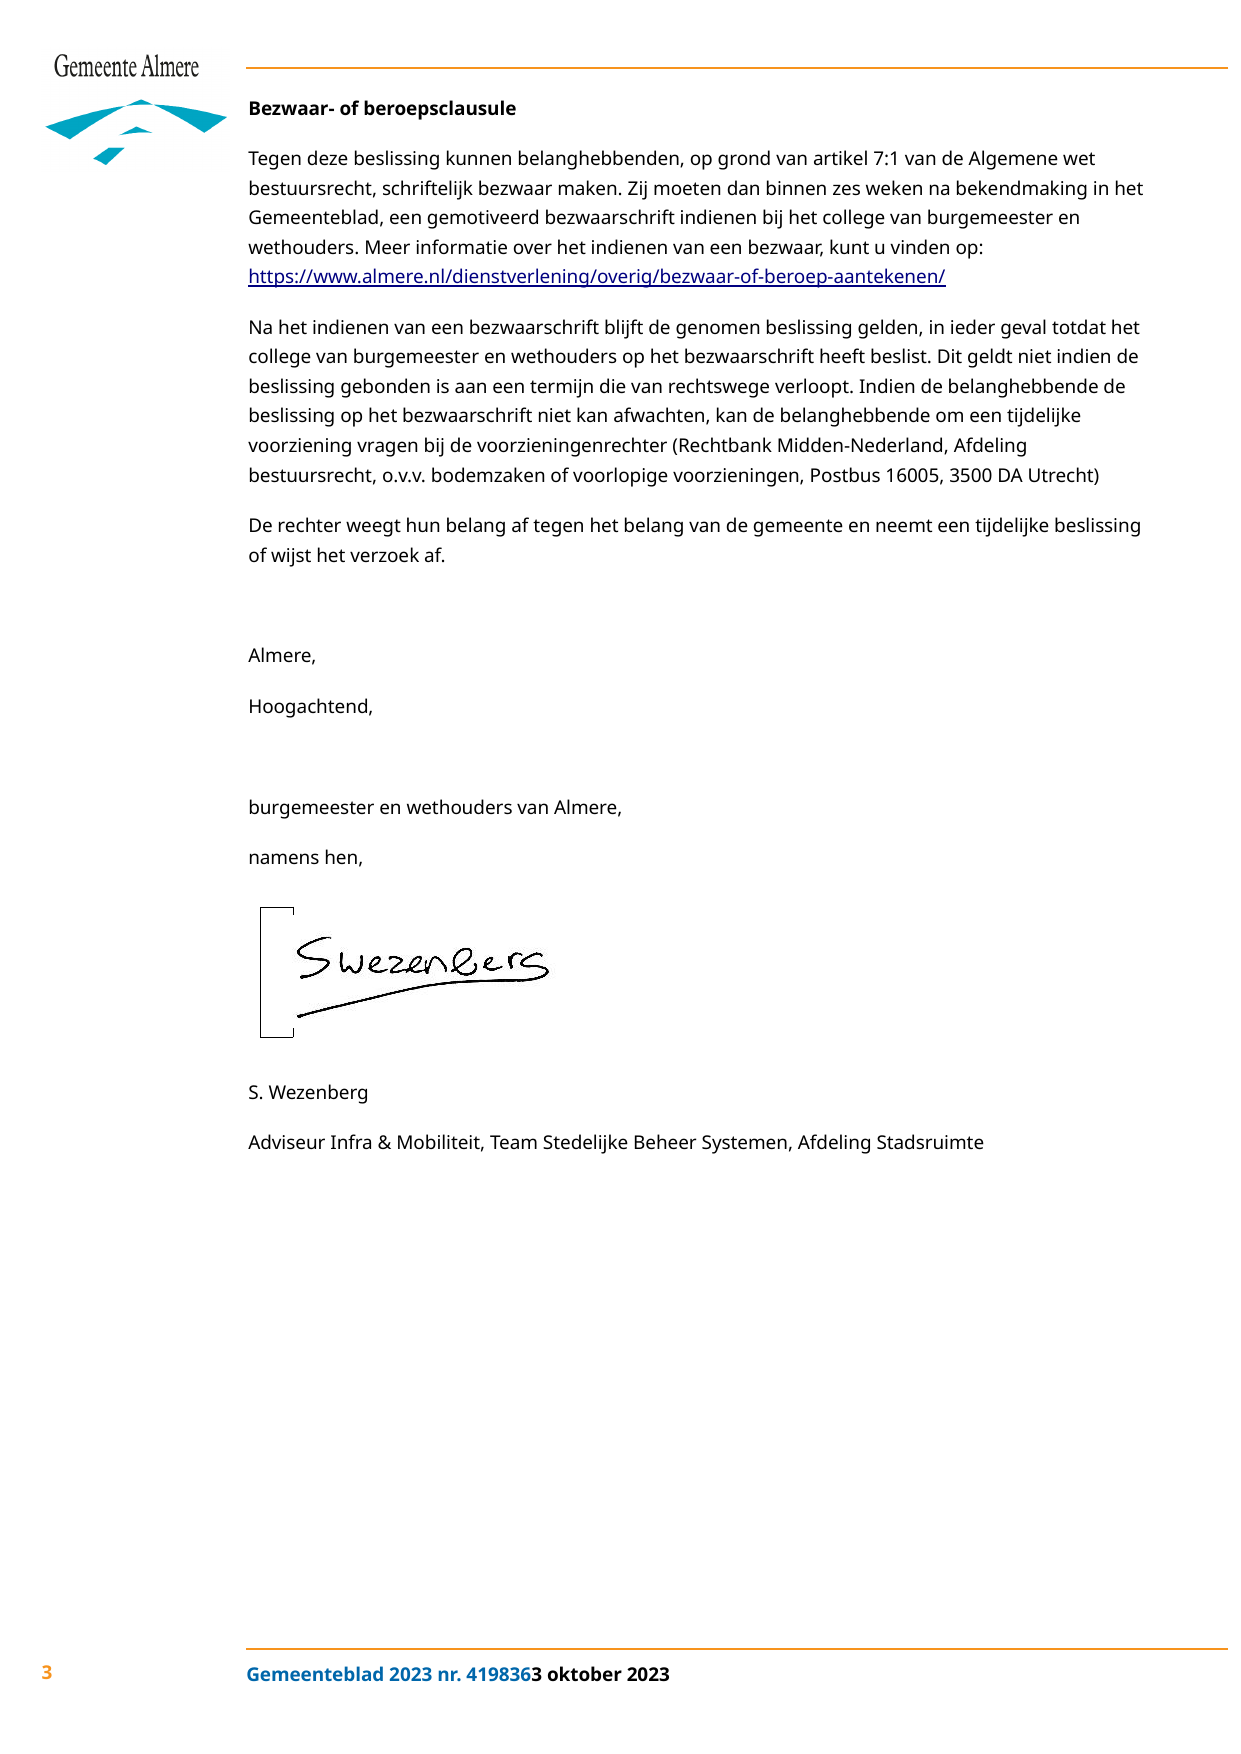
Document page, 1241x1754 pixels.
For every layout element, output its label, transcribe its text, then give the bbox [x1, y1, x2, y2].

text Tegen deze beslissing kunnen belanghebbenden, op grond van artikel 7:1 van de Algemene wet bestuursrecht, schriftelijk bezwaar maken. Zij moeten dan binnen zes weken na bekendmaking in het Gemeenteblad, een gemotiveerd bezwaarschrift indienen bij het college van burgemeester en wethouders. Meer informatie over het indienen van een bezwaar, kunt u vinden op: https://www.almere.nl/dienstverlening/overig/bezwaar-of-beroep-aantekenen/ [248, 145, 1152, 289]
text De rechter weegt hun belang af tegen het belang van de gemeente en neemt een tijdelijke beslissing of wijst het verzoek af. [248, 512, 1152, 568]
text Almere, [248, 643, 1152, 668]
text burgemeester en wethouders van Almere, [248, 794, 1152, 820]
picture [268, 915, 576, 1028]
text Bezwaar- of beroepsclausule [248, 95, 1152, 121]
picture [41, 47, 231, 172]
text Adviseur Infra & Mobiliteit, Team Stedelijke Beheer Systemen, Afdeling Stadsruimte [248, 1129, 1152, 1155]
text Na het indienen van een bezwaarschrift blijft de genomen beslissing gelden, in ieder geval totdat het college van burgemeester en wethouders op het bezwaarschrift heeft beslist. Dit geldt niet indien de beslissing gebonden is aan een termijn die van rechtswege verloopt. Indien de belanghebbende de beslissing op het bezwaarschrift niet kan afwachten, kan de belanghebbende om een tijdelijke voorziening vragen bij de voorzieningenrechter (Rechtbank Midden-Nederland, Afdeling bestuursrecht, o.v.v. bodemzaken of voorlopige voorzieningen, Postbus 16005, 3500 DA Utrecht) [248, 314, 1152, 488]
text Hoogachtend, [248, 693, 1152, 719]
text namens hen, [248, 844, 1152, 870]
text S. Wezenberg [248, 1079, 1152, 1105]
